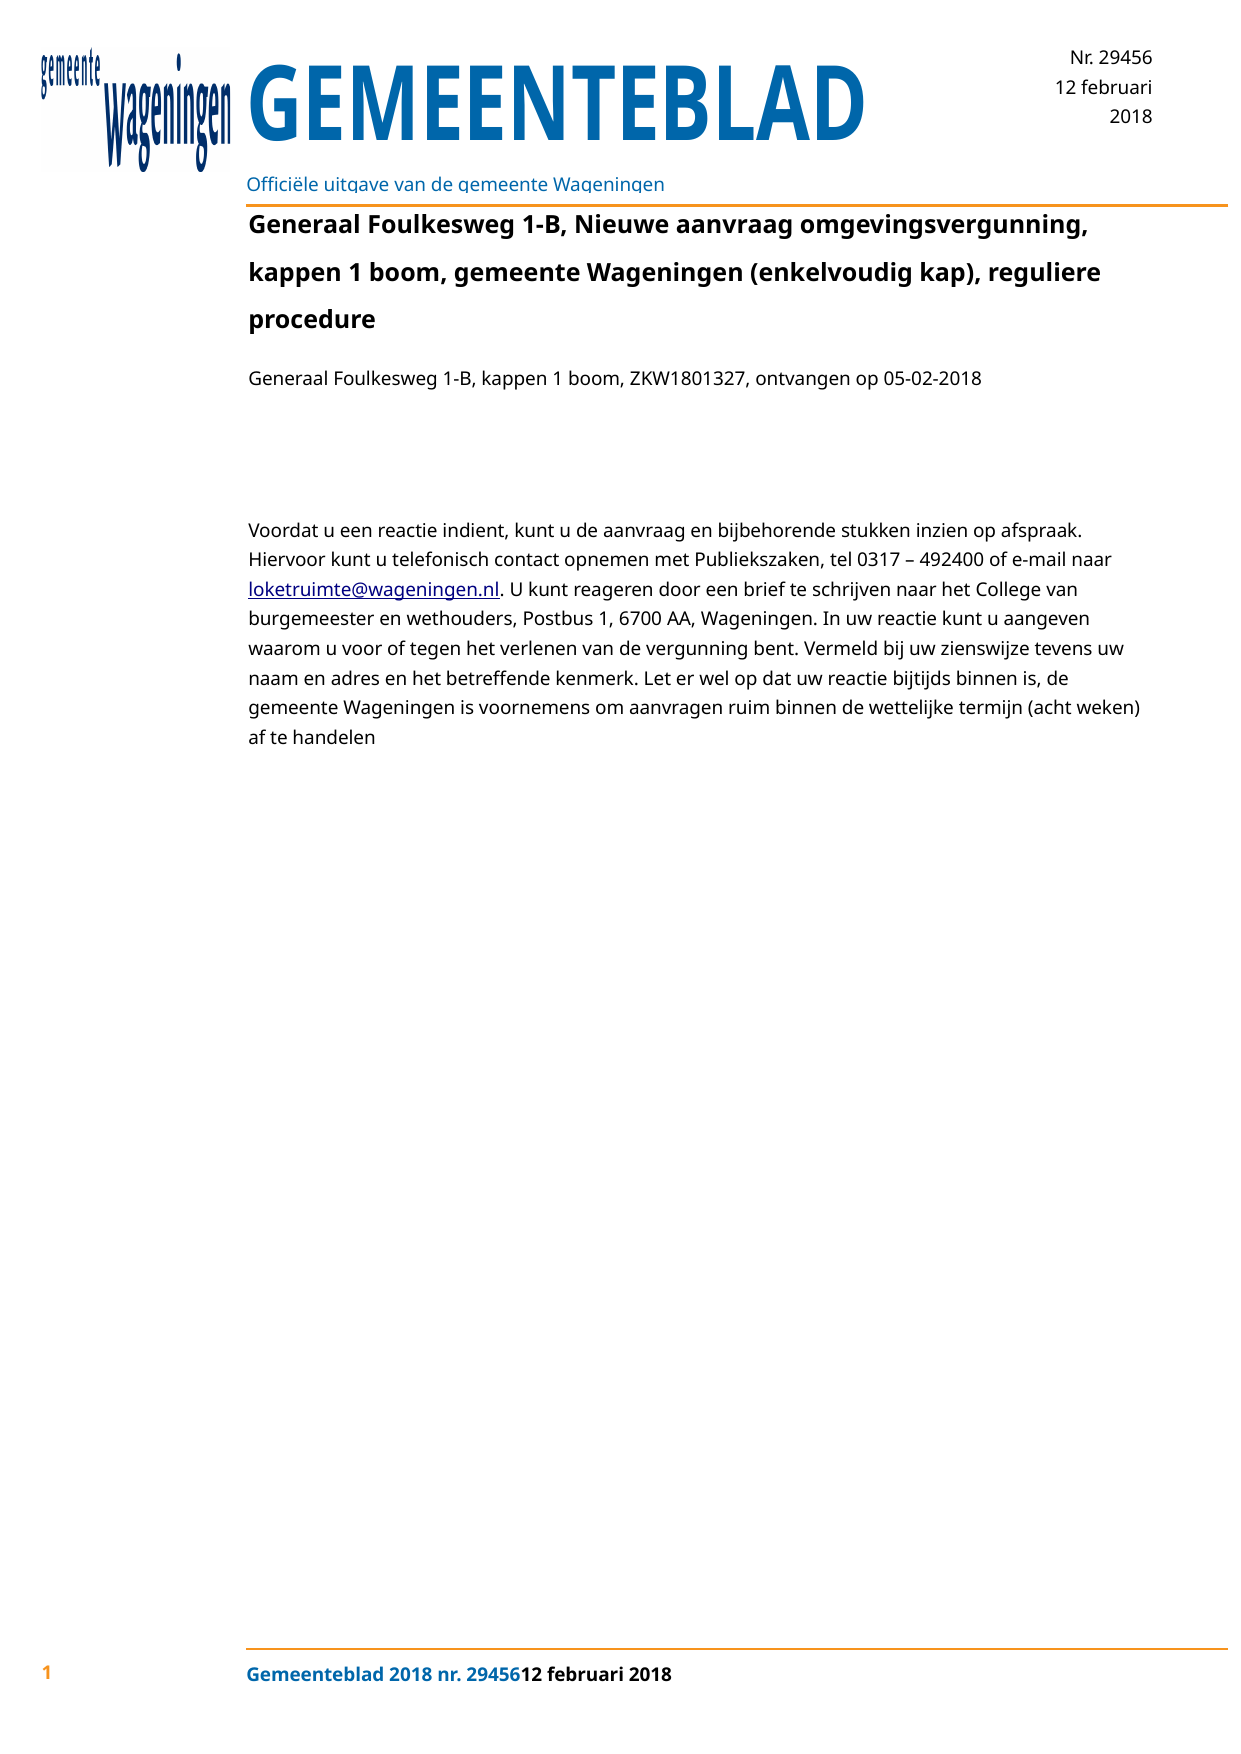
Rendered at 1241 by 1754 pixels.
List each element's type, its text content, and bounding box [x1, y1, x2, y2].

text Generaal Foulkesweg 1-B, Nieuwe aanvraag omgevingsvergunning, kappen 1 boom, gemeente Wageningen (enkelvoudig kap), reguliere procedure [248, 207, 1152, 336]
text Voordat u een reactie indient, kunt u de aanvraag en bijbehorende stukken inzien op afspraak. Hiervoor kunt u telefonisch contact opnemen met Publiekszaken, tel 0317 – 492400 of e-mail naar loketruimte@wageningen.nl. U kunt reageren door een brief te schrijven naar het College van burgemeester en wethouders, Postbus 1, 6700 AA, Wageningen. In uw reactie kunt u aangeven waarom u voor of tegen het verlenen van de vergunning bent. Vermeld bij uw zienswijze tevens uw naam en adres en het betreffende kenmerk. Let er wel op dat uw reactie bijtijds binnen is, de gemeente Wageningen is voornemens om aanvragen ruim binnen de wettelijke termijn (acht weken) af te handelen [248, 517, 1152, 749]
picture [41, 47, 231, 172]
text Generaal Foulkesweg 1-B, kappen 1 boom, ZKW1801327, ontvangen op 05-02-2018 [248, 366, 1152, 391]
